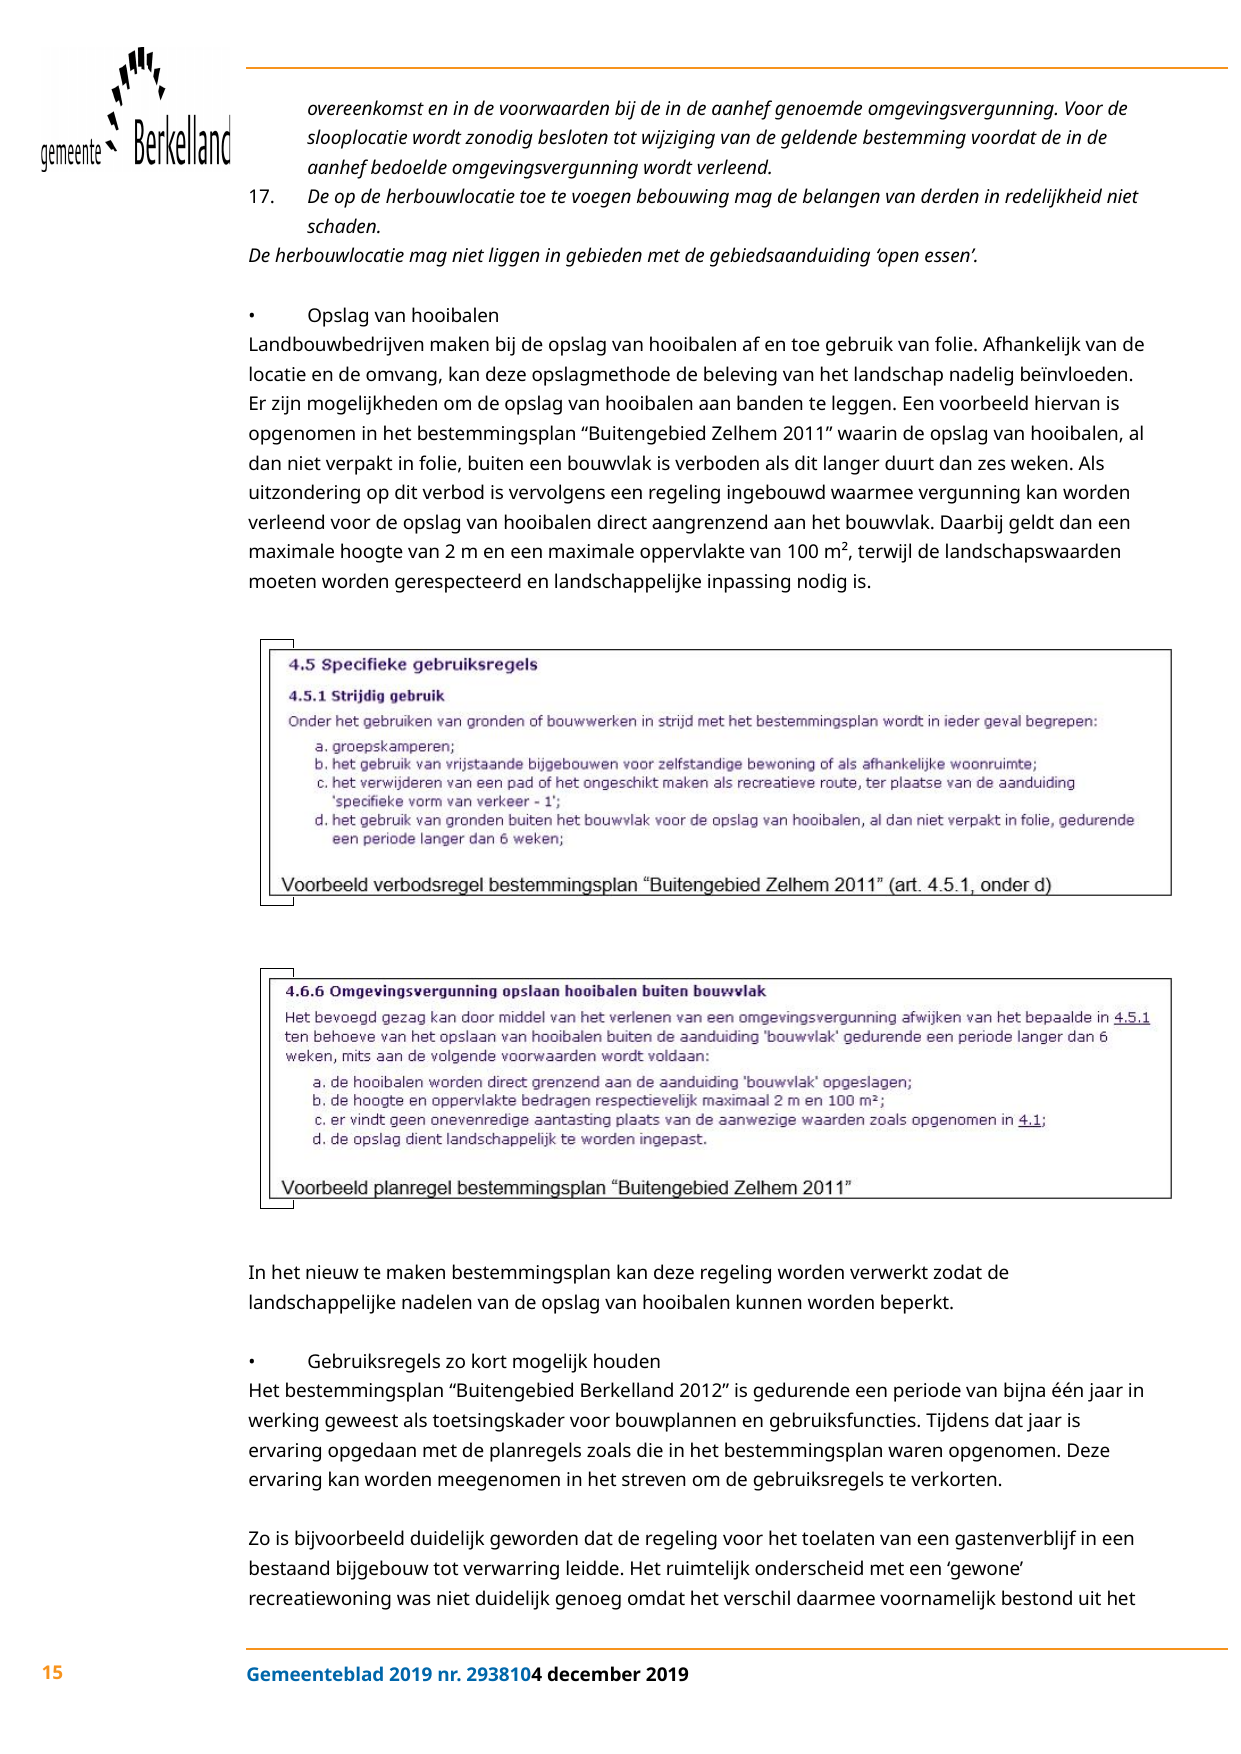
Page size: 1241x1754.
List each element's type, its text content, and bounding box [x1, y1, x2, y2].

text De herbouwlocatie mag niet liggen in gebieden met de gebiedsaanduiding ‘open essen’. [248, 243, 1152, 268]
picture [268, 648, 1173, 897]
picture [41, 47, 231, 172]
text Zo is bijvoorbeeld duidelijk geworden dat de regeling voor het toelaten van een gastenverblijf in een bestaand bijgebouw tot verwarring leidde. Het ruimtelijk onderscheid met een ‘gewone’ recreatiewoning was niet duidelijk genoeg omdat het verschil daarmee voornamelijk bestond uit het [248, 1526, 1152, 1610]
picture [268, 977, 1173, 1200]
list Opslag van hooibalen [248, 302, 1152, 328]
list De op de herbouwlocatie toe te voegen bebouwing mag de belangen van derden in redelijkheid niet schaden. [248, 183, 1152, 239]
text Landbouwbedrijven maken bij de opslag van hooibalen af en toe gebruik van folie. Afhankelijk van de locatie en de omvang, kan deze opslagmethode de beleving van het landschap nadelig beïnvloeden. Er zijn mogelijkheden om de opslag van hooibalen aan banden te leggen. Een voorbeeld hiervan is opgenomen in het bestemmingsplan “Buitengebied Zelhem 2011” waarin de opslag van hooibalen, al dan niet verpakt in folie, buiten een bouwvlak is verboden als dit langer duurt dan zes weken. Als uitzondering op dit verbod is vervolgens een regeling ingebouwd waarmee vergunning kan worden verleend voor de opslag van hooibalen direct aangrenzend aan het bouwvlak. Daarbij geldt dan een maximale hoogte van 2 m en een maximale oppervlakte van 100 m², terwijl de landschapswaarden moeten worden gerespecteerd en landschappelijke inpassing nodig is. [248, 331, 1152, 594]
list Gebruiksregels zo kort mogelijk houden [248, 1348, 1152, 1374]
text Het bestemmingsplan “Buitengebied Berkelland 2012” is gedurende een periode van bijna één jaar in werking geweest als toetsingskader voor bouwplannen en gebruiksfuncties. Tijdens dat jaar is ervaring opgedaan met de planregels zoals die in het bestemmingsplan waren opgenomen. Deze ervaring kan worden meegenomen in het streven om de gebruiksregels te verkorten. [248, 1378, 1152, 1492]
text In het nieuw te maken bestemmingsplan kan deze regeling worden verwerkt zodat de landschappelijke nadelen van de opslag van hooibalen kunnen worden beperkt. [248, 1259, 1152, 1314]
list overeenkomst en in de voorwaarden bij de in de aanhef genoemde omgevingsvergunning. Voor de slooplocatie wordt zonodig besloten tot wijziging van de geldende bestemming voordat de in de aanhef bedoelde omgevingsvergunning wordt verleend. [248, 95, 1152, 180]
